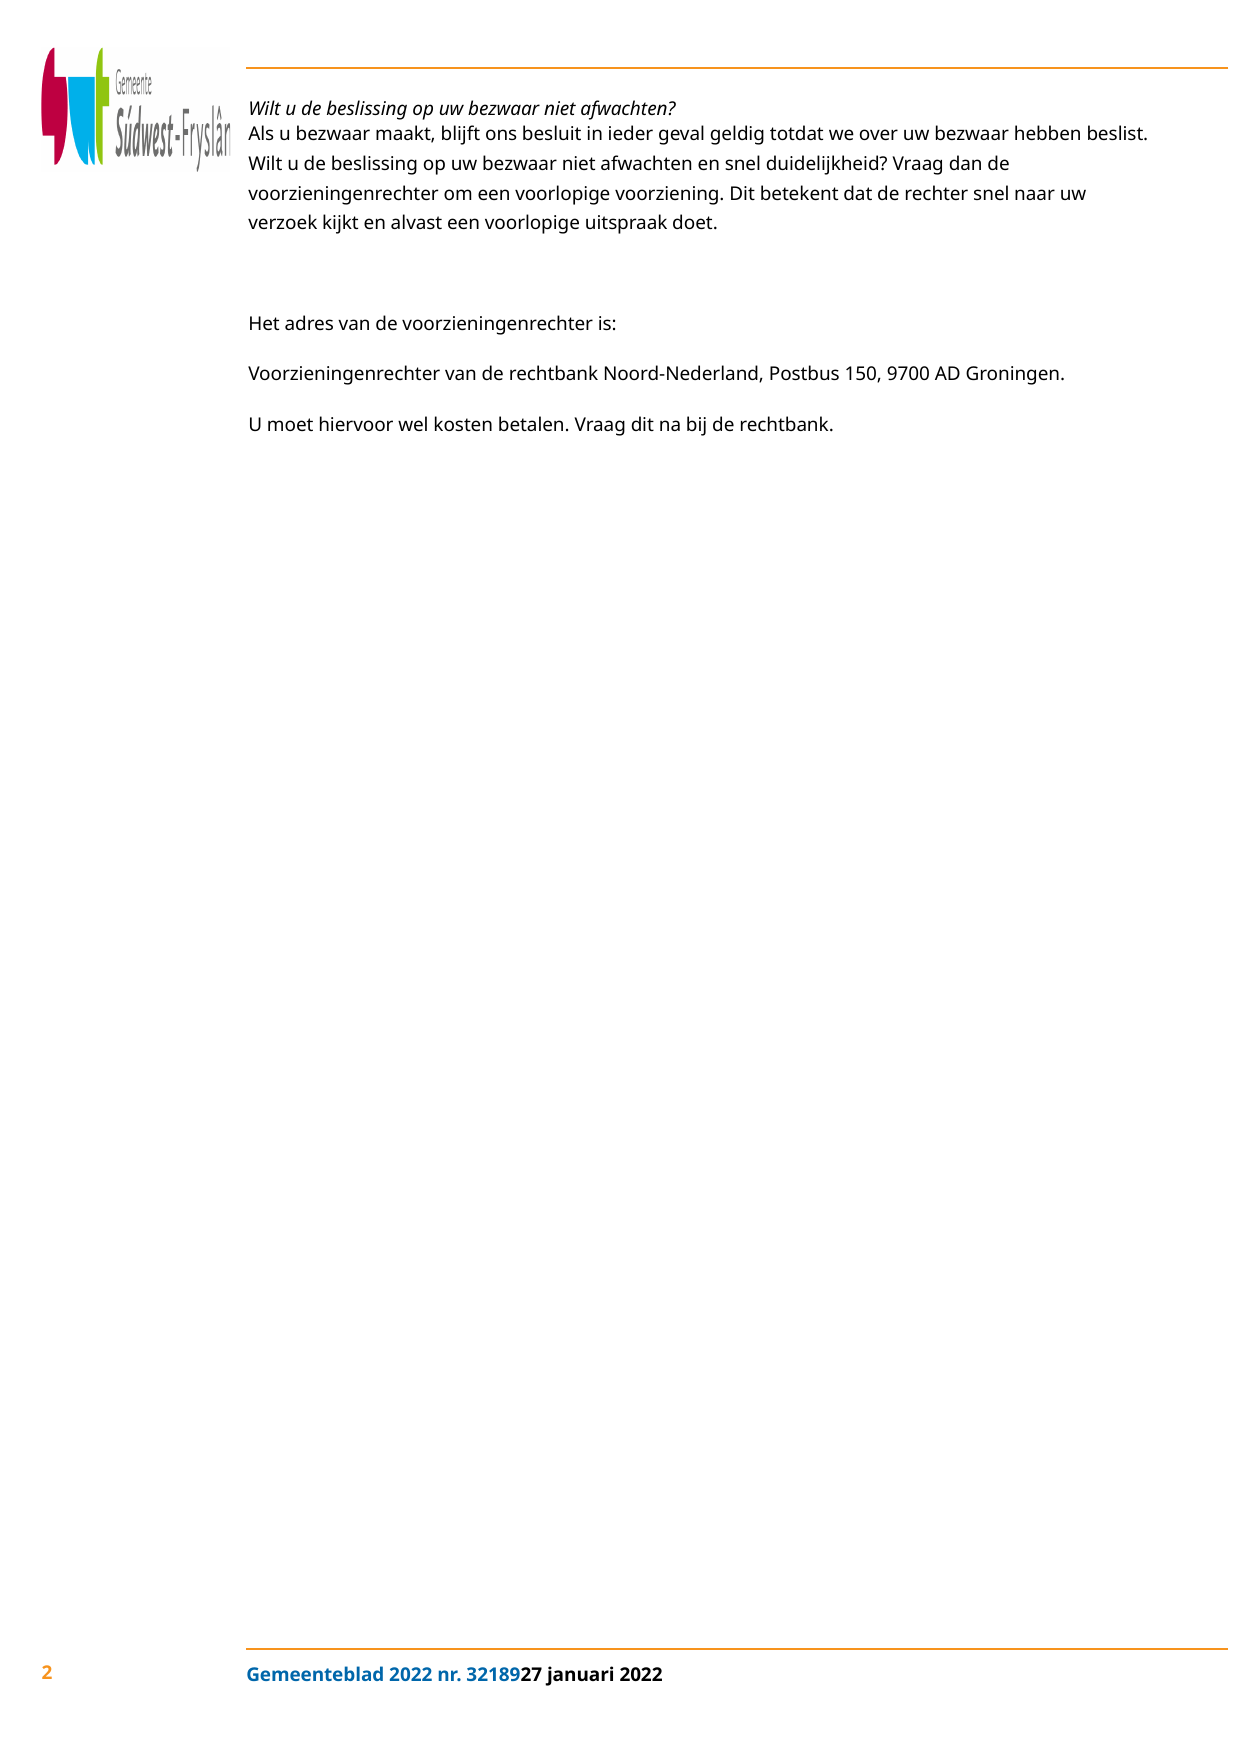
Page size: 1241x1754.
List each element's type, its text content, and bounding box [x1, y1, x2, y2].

text Voorzieningenrechter van de rechtbank Noord-Nederland, Postbus 150, 9700 AD Groningen. [248, 361, 1152, 386]
picture [41, 47, 231, 172]
text Als u bezwaar maakt, blijft ons besluit in ieder geval geldig totdat we over uw bezwaar hebben beslist. Wilt u de beslissing op uw bezwaar niet afwachten en snel duidelijkheid? Vraag dan de voorzieningenrechter om een voorlopige voorziening. Dit betekent dat de rechter snel naar uw verzoek kijkt en alvast een voorlopige uitspraak doet. [248, 121, 1152, 235]
text Wilt u de beslissing op uw bezwaar niet afwachten? [248, 95, 1152, 121]
text Het adres van de voorzieningenrechter is: [248, 310, 1152, 336]
text U moet hiervoor wel kosten betalen. Vraag dit na bij de rechtbank. [248, 411, 1152, 437]
